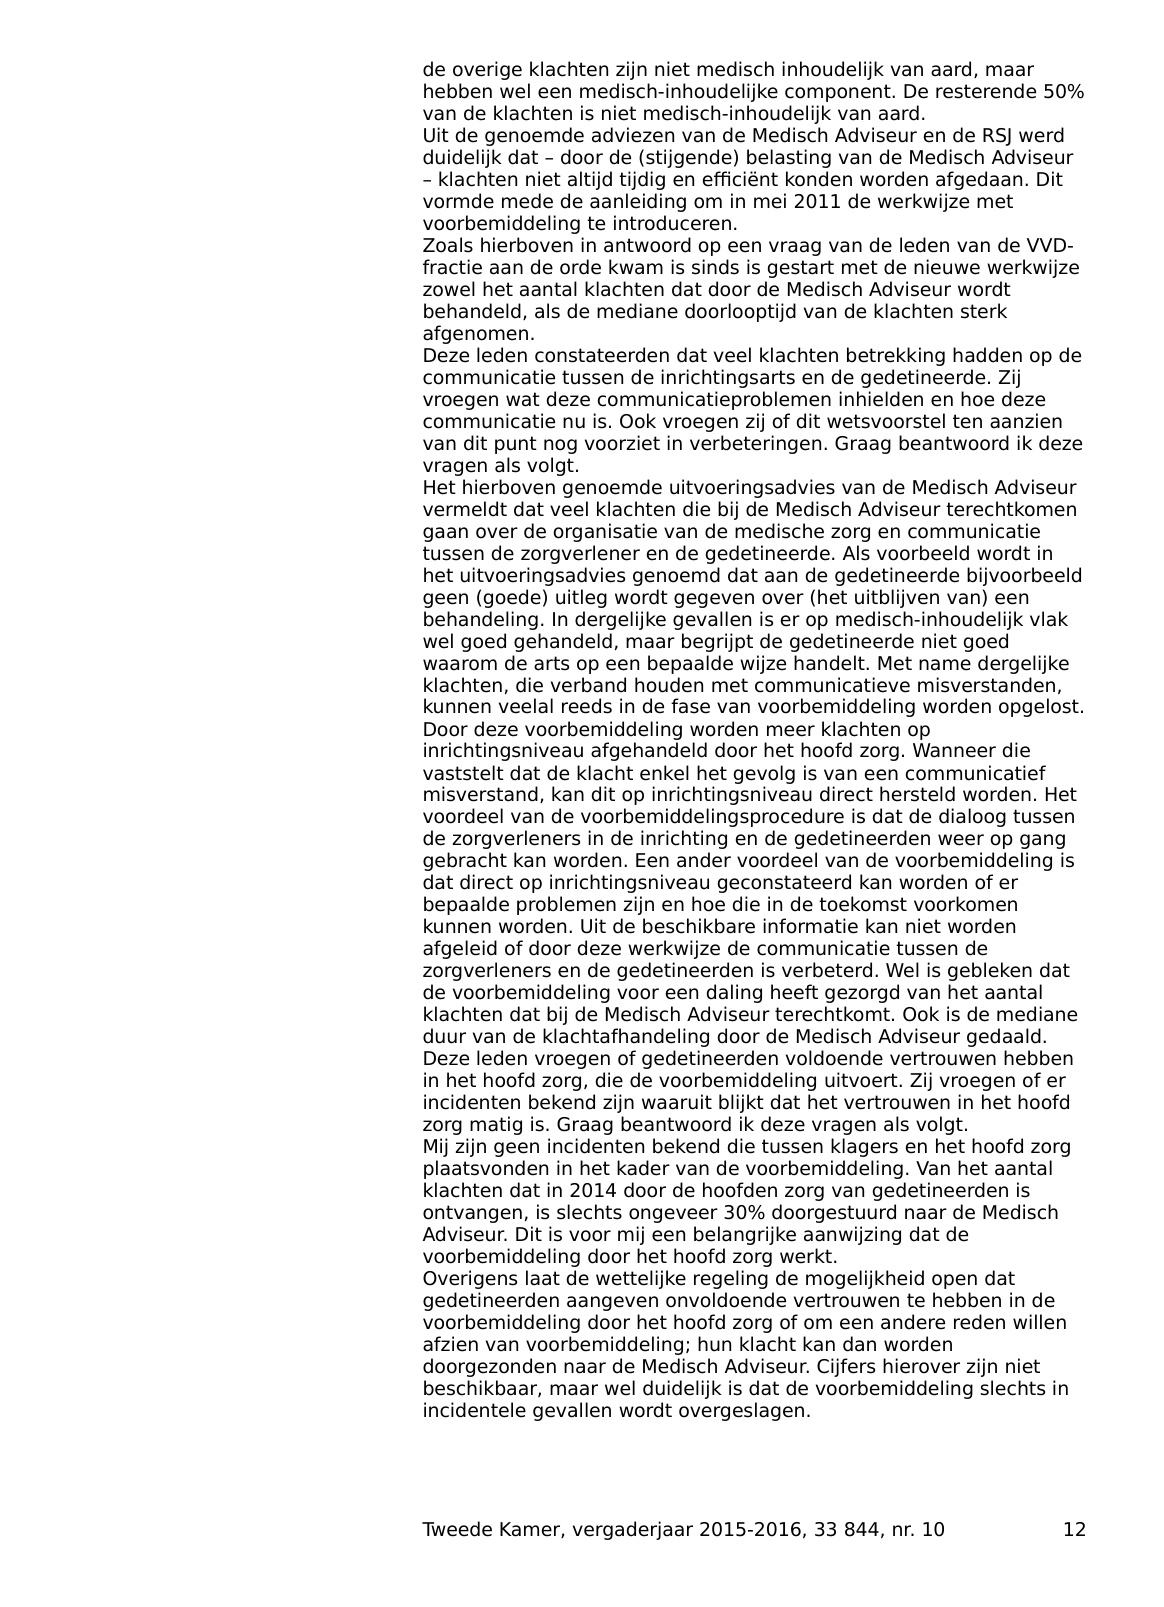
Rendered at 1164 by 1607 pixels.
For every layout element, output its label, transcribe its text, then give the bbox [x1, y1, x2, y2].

text Mij zijn geen incidenten bekend die tussen klagers en het hoofd zorg plaatsvonden in het kader van de voorbemiddeling. Van het aantal klachten dat in 2014 door de hoofden zorg van gedetineerden is ontvangen, is slechts ongeveer 30% doorgestuurd naar de Medisch Adviseur. Dit is voor mij een belangrijke aanwijzing dat de voorbemiddeling door het hoofd zorg werkt. [422, 1136, 1087, 1268]
text Deze leden vroegen of gedetineerden voldoende vertrouwen hebben in het hoofd zorg, die de voorbemiddeling uitvoert. Zij vroegen of er incidenten bekend zijn waaruit blijkt dat het vertrouwen in het hoofd zorg matig is. Graag beantwoord ik deze vragen als volgt. [422, 1048, 1087, 1136]
text Overigens laat de wettelijke regeling de mogelijkheid open dat gedetineerden aangeven onvoldoende vertrouwen te hebben in de voorbemiddeling door het hoofd zorg of om een andere reden willen afzien van voorbemiddeling; hun klacht kan dan worden doorgezonden naar de Medisch Adviseur. Cijfers hierover zijn niet beschikbaar, maar wel duidelijk is dat de voorbemiddeling slechts in incidentele gevallen wordt overgeslagen. [422, 1268, 1087, 1422]
text Deze leden constateerden dat veel klachten betrekking hadden op de communicatie tussen de inrichtingsarts en de gedetineerde. Zij vroegen wat deze communicatieproblemen inhielden en hoe deze communicatie nu is. Ook vroegen zij of dit wetsvoorstel ten aanzien van dit punt nog voorziet in verbeteringen. Graag beantwoord ik deze vragen als volgt. [422, 345, 1087, 477]
text Het hierboven genoemde uitvoeringsadvies van de Medisch Adviseur vermeldt dat veel klachten die bij de Medisch Adviseur terechtkomen gaan over de organisatie van de medische zorg en communicatie tussen de zorgverlener en de gedetineerde. Als voorbeeld wordt in het uitvoeringsadvies genoemd dat aan de gedetineerde bijvoorbeeld geen (goede) uitleg wordt gegeven over (het uitblijven van) een behandeling. In dergelijke gevallen is er op medisch-inhoudelijk vlak wel goed gehandeld, maar begrijpt de gedetineerde niet goed waarom de arts op een bepaalde wijze handelt. Met name dergelijke klachten, die verband houden met communicatieve misverstanden, kunnen veelal reeds in de fase van voorbemiddeling worden opgelost. Door deze voorbemiddeling worden meer klachten op inrichtingsniveau afgehandeld door het hoofd zorg. Wanneer die vaststelt dat de klacht enkel het gevolg is van een communicatief misverstand, kan dit op inrichtingsniveau direct hersteld worden. Het voordeel van de voorbemiddelingsprocedure is dat de dialoog tussen de zorgverleners in de inrichting en de gedetineerden weer op gang gebracht kan worden. Een ander voordeel van de voorbemiddeling is dat direct op inrichtingsniveau geconstateerd kan worden of er bepaalde problemen zijn en hoe die in de toekomst voorkomen kunnen worden. Uit de beschikbare informatie kan niet worden afgeleid of door deze werkwijze de communicatie tussen de zorgverleners en de gedetineerden is verbeterd. Wel is gebleken dat de voorbemiddeling voor een daling heeft gezorgd van het aantal klachten dat bij de Medisch Adviseur terechtkomt. Ook is de mediane duur van de klachtafhandeling door de Medisch Adviseur gedaald. [422, 477, 1087, 1048]
text Zoals hierboven in antwoord op een vraag van de leden van de VVD-fractie aan de orde kwam is sinds is gestart met de nieuwe werkwijze zowel het aantal klachten dat door de Medisch Adviseur wordt behandeld, als de mediane doorlooptijd van de klachten sterk afgenomen. [422, 235, 1087, 345]
text de overige klachten zijn niet medisch inhoudelijk van aard, maar hebben wel een medisch-inhoudelijke component. De resterende 50% van de klachten is niet medisch-inhoudelijk van aard. [422, 59, 1087, 125]
text Uit de genoemde adviezen van de Medisch Adviseur en de RSJ werd duidelijk dat – door de (stijgende) belasting van de Medisch Adviseur – klachten niet altijd tijdig en efficiënt konden worden afgedaan. Dit vormde mede de aanleiding om in mei 2011 de werkwijze met voorbemiddeling te introduceren. [422, 125, 1087, 235]
